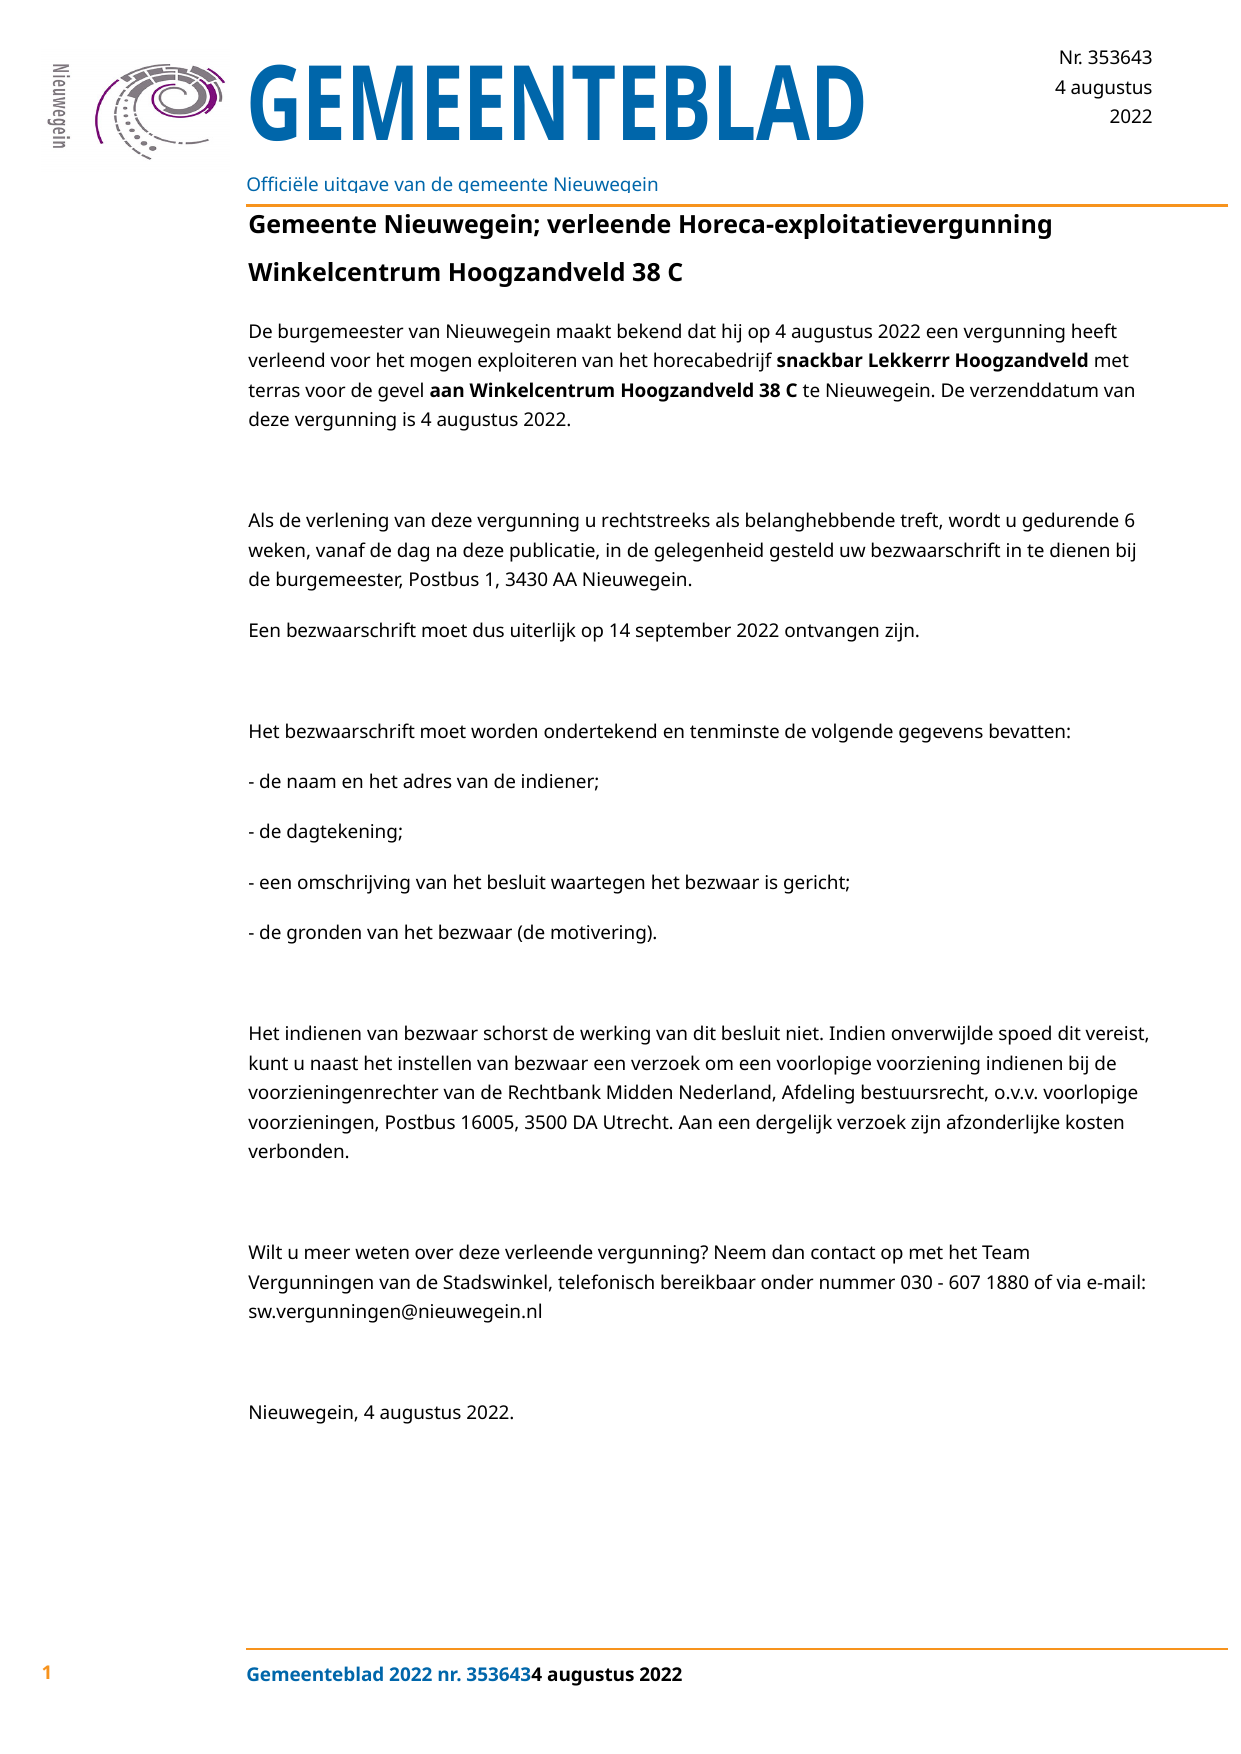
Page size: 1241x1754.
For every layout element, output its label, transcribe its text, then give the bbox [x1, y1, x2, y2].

text Gemeente Nieuwegein; verleende Horeca-exploitatievergunning Winkelcentrum Hoogzandveld 38 C [248, 207, 1152, 288]
text - een omschrijving van het besluit waartegen het bezwaar is gericht; [248, 869, 1152, 895]
text Een bezwaarschrift moet dus uiterlijk op 14 september 2022 ontvangen zijn. [248, 617, 1152, 643]
text Wilt u meer weten over deze verleende vergunning? Neem dan contact op met het Team Vergunningen van de Stadswinkel, telefonisch bereikbaar onder nummer 030 - 607 1880 of via e-mail: sw.vergunningen@nieuwegein.nl [248, 1239, 1152, 1324]
picture [41, 47, 231, 172]
text De burgemeester van Nieuwegein maakt bekend dat hij op 4 augustus 2022 een vergunning heeft verleend voor het mogen exploiteren van het horecabedrijf snackbar Lekkerrr Hoogzandveld met terras voor de gevel aan Winkelcentrum Hoogzandveld 38 C te Nieuwegein. De verzenddatum van deze vergunning is 4 augustus 2022. [248, 318, 1152, 432]
text Het indienen van bezwaar schorst de werking van dit besluit niet. Indien onverwijlde spoed dit vereist, kunt u naast het instellen van bezwaar een verzoek om een voorlopige voorziening indienen bij de voorzieningenrechter van de Rechtbank Midden Nederland, Afdeling bestuursrecht, o.v.v. voorlopige voorzieningen, Postbus 16005, 3500 DA Utrecht. Aan een dergelijk verzoek zijn afzonderlijke kosten verbonden. [248, 1020, 1152, 1164]
text Als de verlening van deze vergunning u rechtstreeks als belanghebbende treft, wordt u gedurende 6 weken, vanaf de dag na deze publicatie, in de gelegenheid gesteld uw bezwaarschrift in te dienen bij de burgemeester, Postbus 1, 3430 AA Nieuwegein. [248, 507, 1152, 592]
text Nieuwegein, 4 augustus 2022. [248, 1399, 1152, 1425]
text - de naam en het adres van de indiener; [248, 768, 1152, 794]
text - de dagtekening; [248, 819, 1152, 844]
text Het bezwaarschrift moet worden ondertekend en tenminste de volgende gegevens bevatten: [248, 718, 1152, 744]
text - de gronden van het bezwaar (de motivering). [248, 919, 1152, 945]
